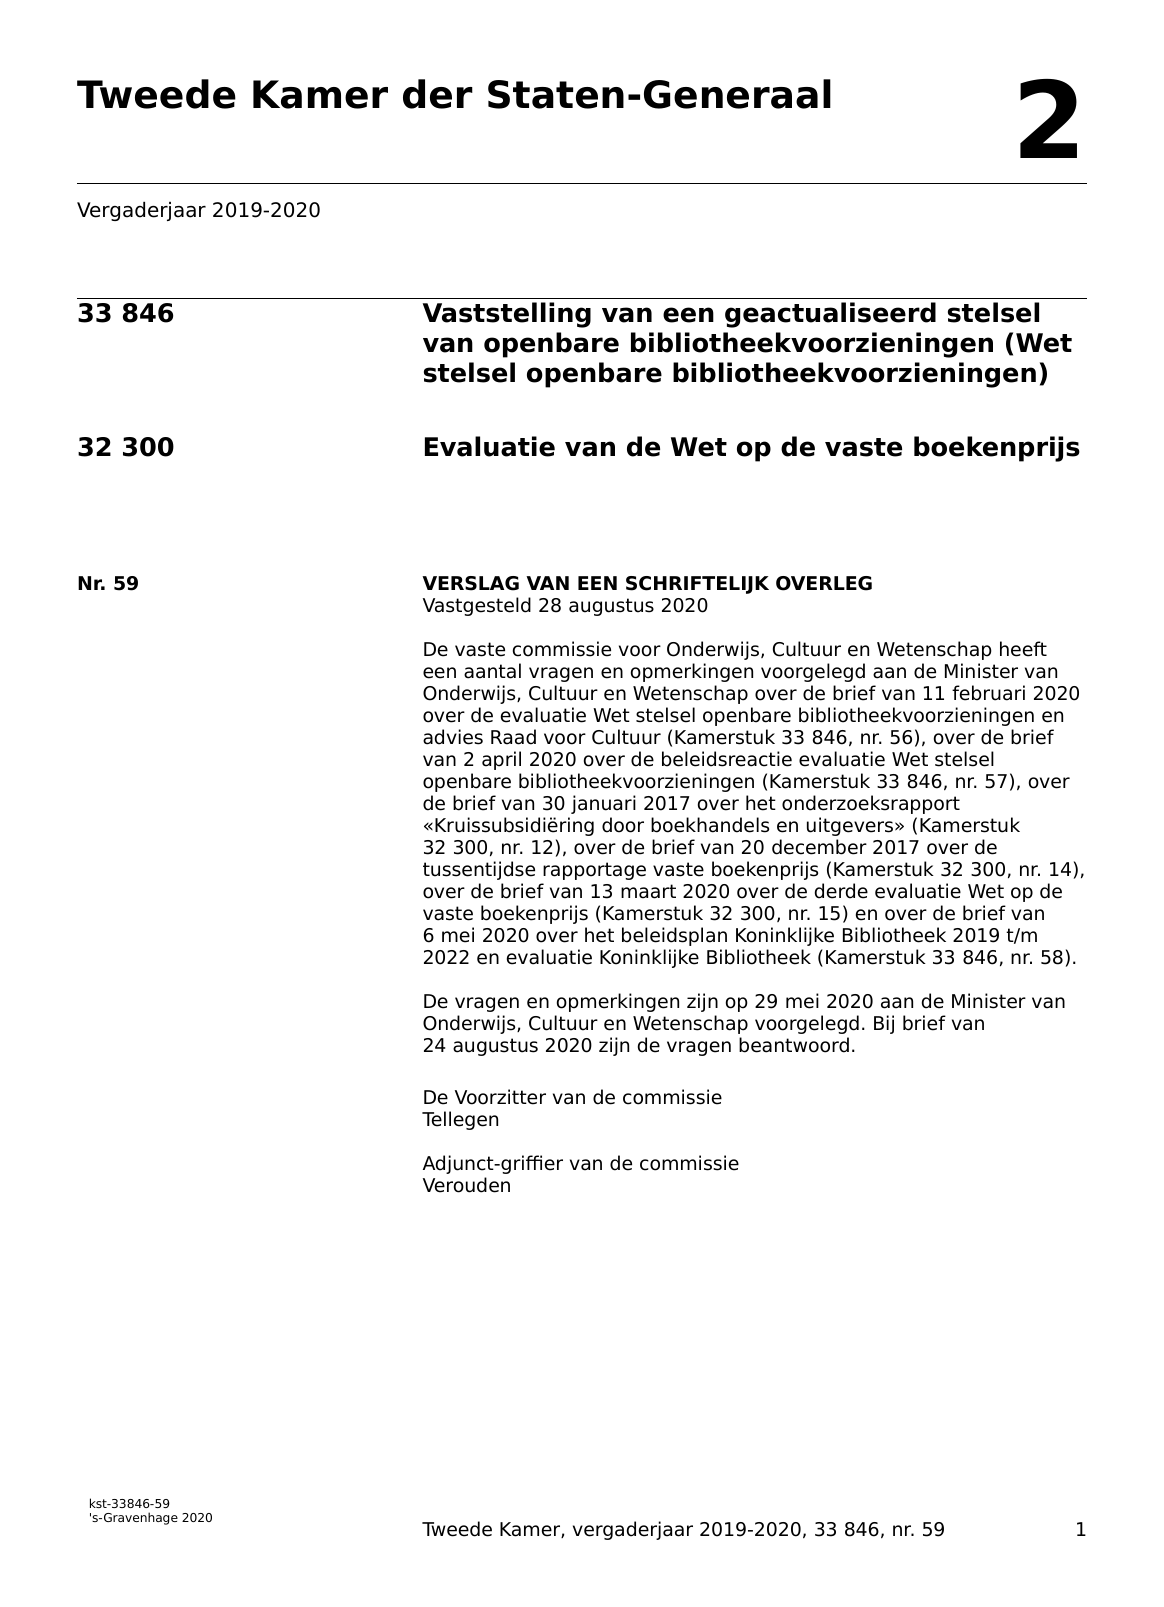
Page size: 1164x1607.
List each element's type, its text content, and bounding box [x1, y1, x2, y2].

text Vastgesteld 28 augustus 2020 [422, 595, 1087, 617]
table_cell Vergaderjaar 2019-2020 [77, 184, 1087, 298]
table_header 2 [886, 59, 1087, 183]
text 's-Gravenhage 2020 [88, 1511, 323, 1525]
text De vragen en opmerkingen zijn op 29 mei 2020 aan de Minister van Onderwijs, Cultuur en Wetenschap voorgelegd. Bij brief van 24 augustus 2020 zijn de vragen beantwoord. [422, 991, 1087, 1057]
subtitle 32 300 Evaluatie van de Wet op de vaste boekenprijs [77, 432, 1087, 462]
table_header Tweede Kamer der Staten-Generaal [77, 59, 886, 183]
text Adjunct-griffier van de commissie Verouden [422, 1153, 1087, 1197]
text kst-33846-59 [88, 1497, 323, 1511]
subtitle Nr. 59 VERSLAG VAN EEN SCHRIFTELIJK OVERLEG [77, 573, 1087, 595]
text De Voorzitter van de commissie Tellegen [422, 1087, 1087, 1131]
subtitle 33 846 Vaststelling van een geactualiseerd stelsel van openbare bibliotheekvoorzieningen (Wet stelsel openbare bibliotheekvoorzieningen) [77, 299, 1087, 388]
text De vaste commissie voor Onderwijs, Cultuur en Wetenschap heeft een aantal vragen en opmerkingen voorgelegd aan de Minister van Onderwijs, Cultuur en Wetenschap over de brief van 11 februari 2020 over de evaluatie Wet stelsel openbare bibliotheekvoorzieningen en advies Raad voor Cultuur (Kamerstuk 33 846, nr. 56), over de brief van 2 april 2020 over de beleidsreactie evaluatie Wet stelsel openbare bibliotheekvoorzieningen (Kamerstuk 33 846, nr. 57), over de brief van 30 januari 2017 over het onderzoeksrapport «Kruissubsidiëring door boekhandels en uitgevers» (Kamerstuk 32 300, nr. 12), over de brief van 20 december 2017 over de tussentijdse rapportage vaste boekenprijs (Kamerstuk 32 300, nr. 14), over de brief van 13 maart 2020 over de derde evaluatie Wet op de vaste boekenprijs (Kamerstuk 32 300, nr. 15) en over de brief van 6 mei 2020 over het beleidsplan Koninklijke Bibliotheek 2019 t/m 2022 en evaluatie Koninklijke Bibliotheek (Kamerstuk 33 846, nr. 58). [422, 639, 1087, 969]
